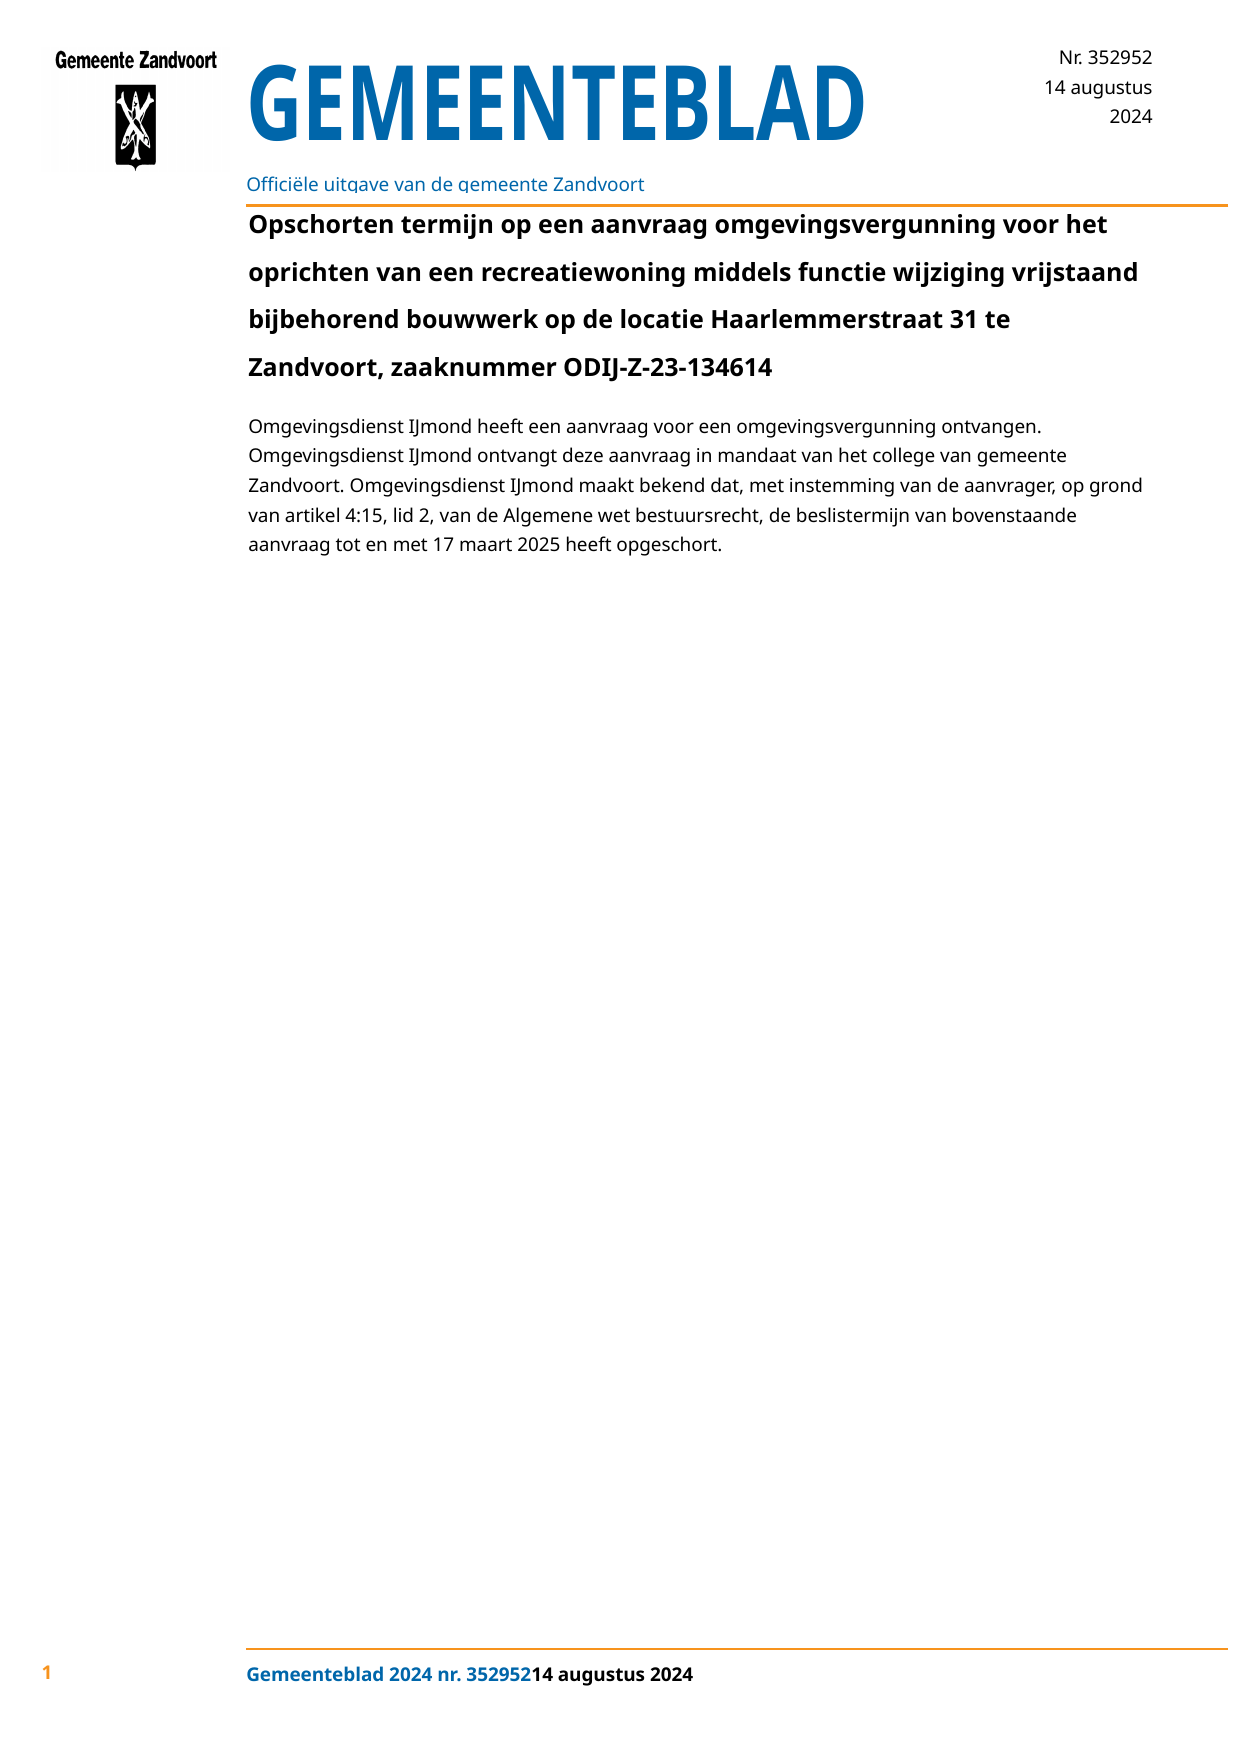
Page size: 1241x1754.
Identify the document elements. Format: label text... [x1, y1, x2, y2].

text Omgevingsdienst IJmond heeft een aanvraag voor een omgevingsvergunning ontvangen. Omgevingsdienst IJmond ontvangt deze aanvraag in mandaat van het college van gemeente Zandvoort. Omgevingsdienst IJmond maakt bekend dat, met instemming van de aanvrager, op grond van artikel 4:15, lid 2, van de Algemene wet bestuursrecht, de beslistermijn van bovenstaande aanvraag tot en met 17 maart 2025 heeft opgeschort. [248, 413, 1152, 557]
text Opschorten termijn op een aanvraag omgevingsvergunning voor het oprichten van een recreatie­woning middels functie wi­jziging vrijstaan­d bijbehore­nd bouwwerk op de locatie Haarlemmerstraat 31 te Zandvoort, zaaknummer ODIJ-Z-23-134614 [248, 207, 1152, 384]
picture [41, 47, 231, 172]
